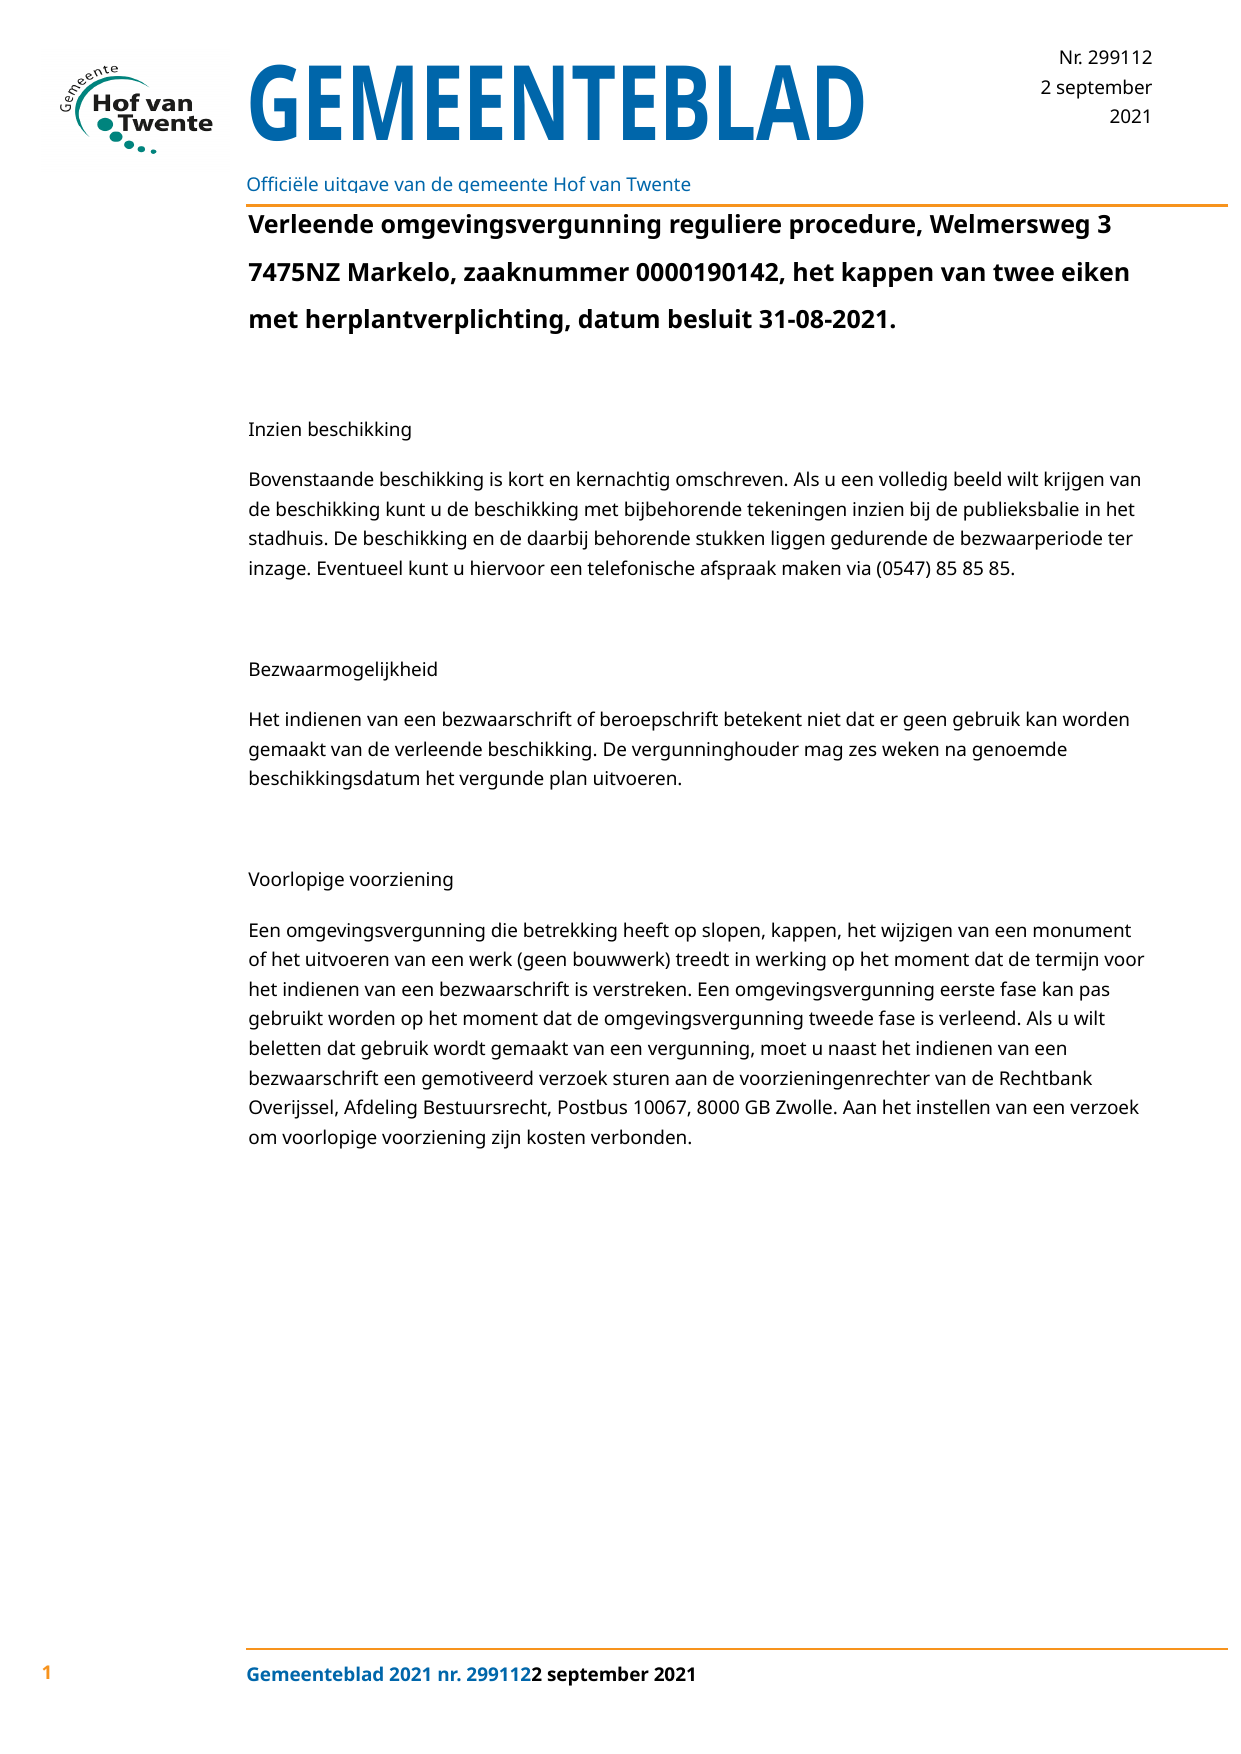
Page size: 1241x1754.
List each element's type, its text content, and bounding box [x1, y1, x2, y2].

picture [41, 47, 231, 172]
text Bovenstaande beschikking is kort en kernachtig omschreven. Als u een volledig beeld wilt krijgen van de beschikking kunt u de beschikking met bijbehorende tekeningen inzien bij de publieksbalie in het stadhuis. De beschikking en de daarbij behorende stukken liggen gedurende de bezwaarperiode ter inzage. Eventueel kunt u hiervoor een telefonische afspraak maken via (0547) 85 85 85. [248, 466, 1152, 581]
text Verleende omgevingsvergunning reguliere procedure, Welmersweg 3 7475NZ Markelo, zaaknummer 0000190142, het kappen van twee eiken met herplantverplichting, datum besluit 31-08-2021. [248, 207, 1152, 336]
text Voorlopige voorziening [248, 866, 1152, 892]
text Bezwaarmogelijkheid [248, 656, 1152, 682]
text Inzien beschikking [248, 416, 1152, 442]
text Een omgevingsvergunning die betrekking heeft op slopen, kappen, het wijzigen van een monument of het uitvoeren van een werk (geen bouwwerk) treedt in werking op het moment dat de termijn voor het indienen van een bezwaarschrift is verstreken. Een omgevingsvergunning eerste fase kan pas gebruikt worden op het moment dat de omgevingsvergunning tweede fase is verleend. Als u wilt beletten dat gebruik wordt gemaakt van een vergunning, moet u naast het indienen van een bezwaarschrift een gemotiveerd verzoek sturen aan de voorzieningenrechter van de Rechtbank Overijssel, Afdeling Bestuursrecht, Postbus 10067, 8000 GB Zwolle. Aan het instellen van een verzoek om voorlopige voorziening zijn kosten verbonden. [248, 917, 1152, 1149]
text Het indienen van een bezwaarschrift of beroepschrift betekent niet dat er geen gebruik kan worden gemaakt van de verleende beschikking. De vergunninghouder mag zes weken na genoemde beschikkingsdatum het vergunde plan uitvoeren. [248, 706, 1152, 791]
